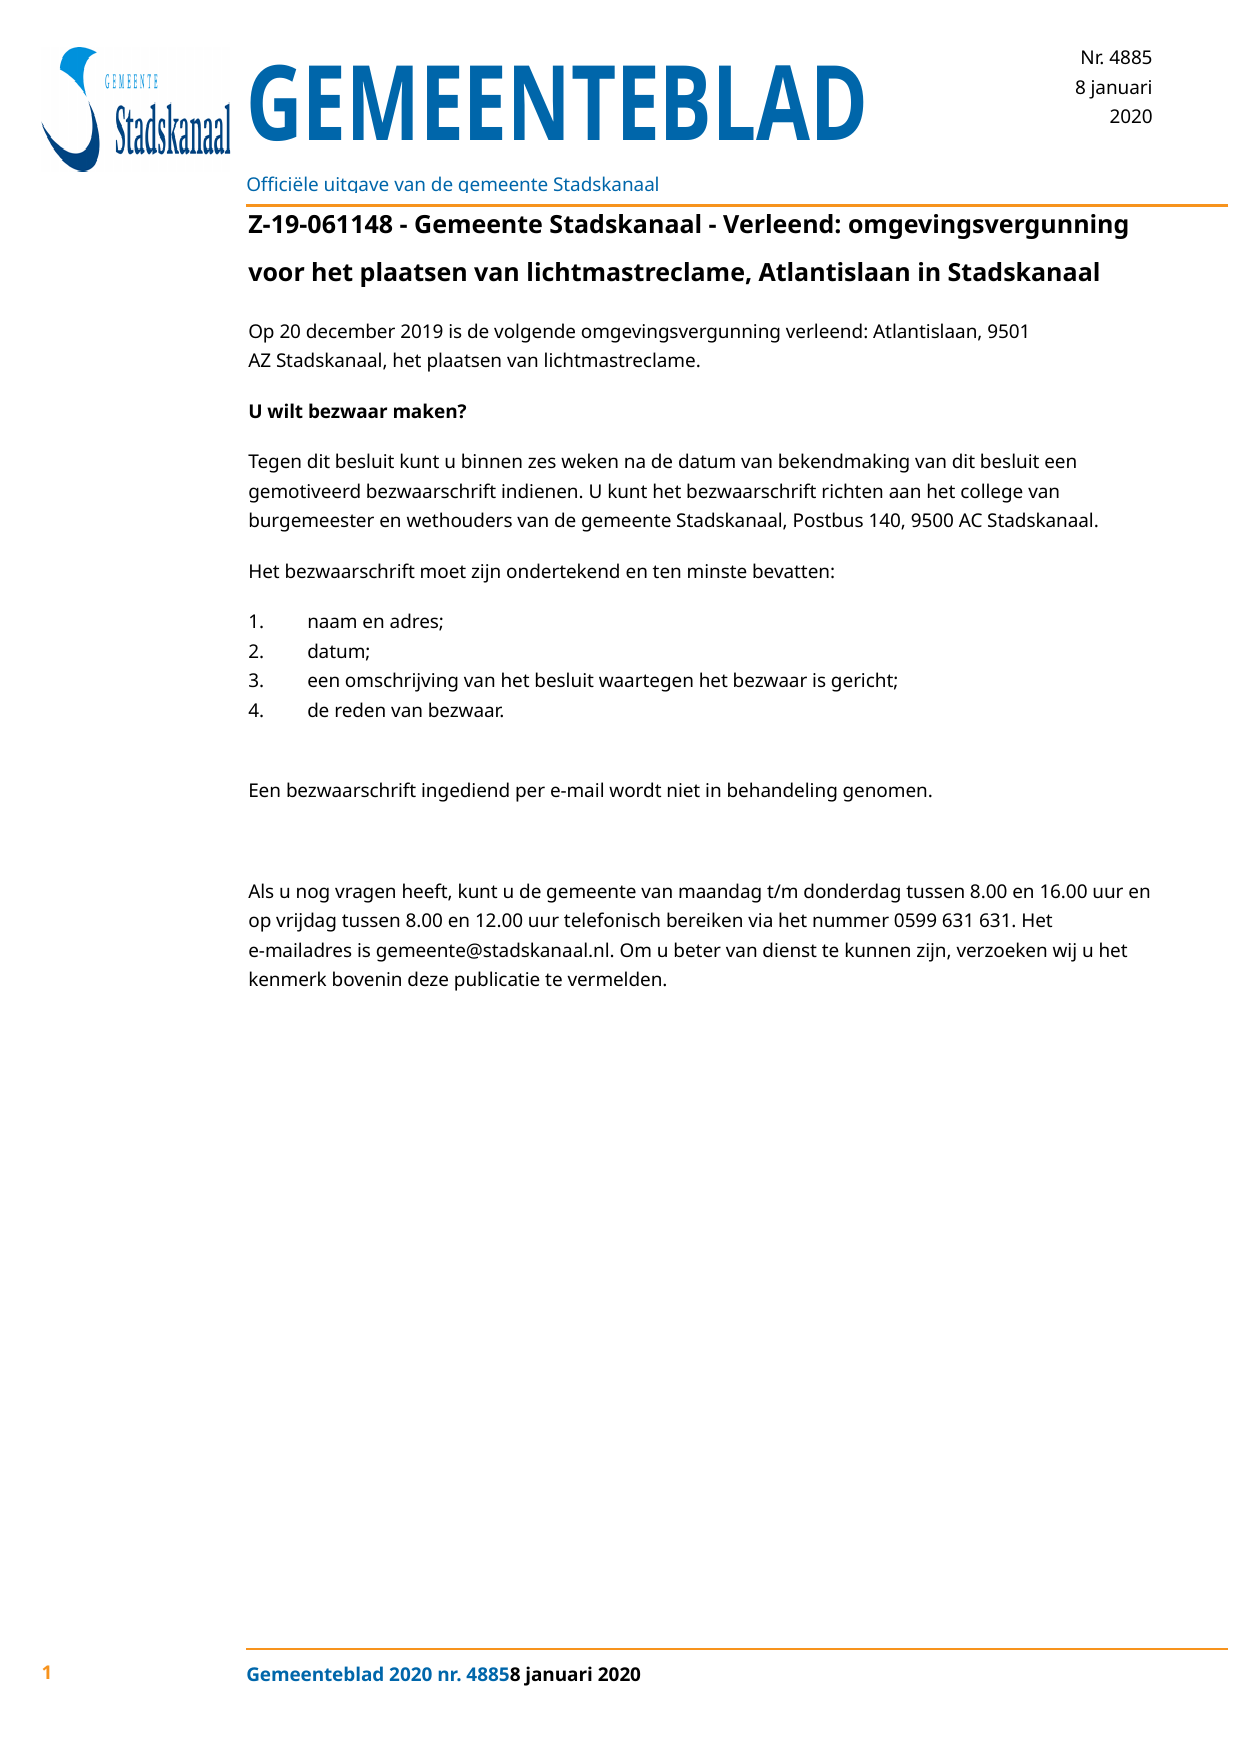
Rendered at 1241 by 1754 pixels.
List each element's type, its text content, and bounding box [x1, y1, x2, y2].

text U wilt bezwaar maken? [248, 398, 1152, 424]
list datum; [248, 638, 1152, 664]
text Een bezwaarschrift ingediend per e-mail wordt niet in behandeling genomen. [248, 777, 1152, 803]
list een omschrijving van het besluit waartegen het bezwaar is gericht; [248, 667, 1152, 693]
text Het bezwaarschrift moet zijn ondertekend en ten minste bevatten: [248, 558, 1152, 584]
text Op 20 december 2019 is de volgende omgevingsvergunning verleend: Atlantislaan, 9501 AZ Stadskanaal, het plaatsen van lichtmastreclame. [248, 318, 1152, 373]
list de reden van bezwaar. [248, 697, 1152, 723]
picture [41, 47, 231, 172]
text Tegen dit besluit kunt u binnen zes weken na de datum van bekendmaking van dit besluit een gemotiveerd bezwaarschrift indienen. U kunt het bezwaarschrift richten aan het college van burgemeester en wethouders van de gemeente Stadskanaal, Postbus 140, 9500 AC Stadskanaal. [248, 448, 1152, 533]
text Als u nog vragen heeft, kunt u de gemeente van maandag t/m donderdag tussen 8.00 en 16.00 uur en op vrijdag tussen 8.00 en 12.00 uur telefonisch bereiken via het nummer 0599 631 631. Het e‑mailadres is gemeente@stadskanaal.nl. Om u beter van dienst te kunnen zijn, verzoeken wij u het kenmerk bovenin deze publicatie te vermelden. [248, 878, 1152, 992]
text Z-19-061148 - Gemeente Stadskanaal - Verleend: omgevingsvergunning voor het plaatsen van lichtmastreclame, Atlantislaan in Stadskanaal [248, 207, 1152, 288]
list naam en adres; [248, 608, 1152, 634]
